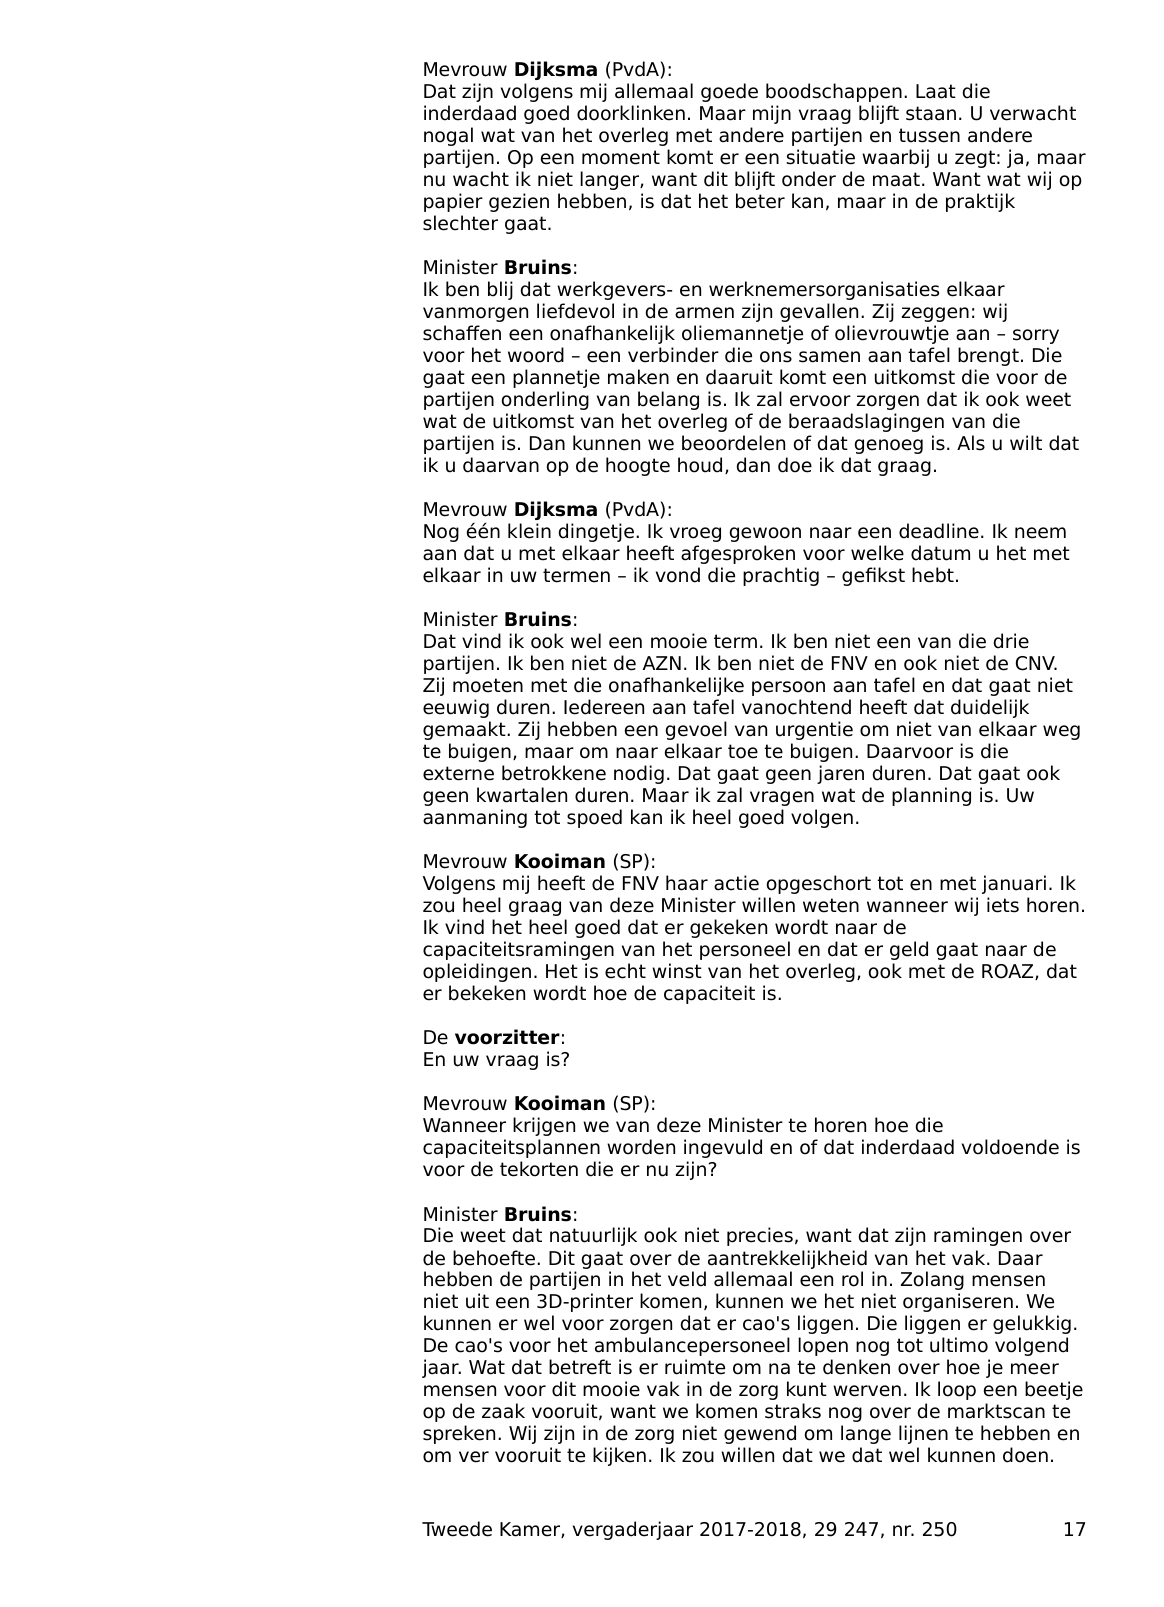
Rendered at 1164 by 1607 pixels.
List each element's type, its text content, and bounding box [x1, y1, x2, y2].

text Volgens mij heeft de FNV haar actie opgeschort tot en met januari. Ik zou heel graag van deze Minister willen weten wanneer wij iets horen. Ik vind het heel goed dat er gekeken wordt naar de capaciteitsramingen van het personeel en dat er geld gaat naar de opleidingen. Het is echt winst van het overleg, ook met de ROAZ, dat er bekeken wordt hoe de capaciteit is. [422, 873, 1087, 1005]
text Minister Bruins: [422, 609, 1087, 631]
text De voorzitter: [422, 1027, 1087, 1049]
text Mevrouw Dijksma (PvdA): [422, 59, 1087, 81]
text Die weet dat natuurlijk ook niet precies, want dat zijn ramingen over de behoefte. Dit gaat over de aantrekkelijkheid van het vak. Daar hebben de partijen in het veld allemaal een rol in. Zolang mensen niet uit een 3D-printer komen, kunnen we het niet organiseren. We kunnen er wel voor zorgen dat er cao's liggen. Die liggen er gelukkig. De cao's voor het ambulancepersoneel lopen nog tot ultimo volgend jaar. Wat dat betreft is er ruimte om na te denken over hoe je meer mensen voor dit mooie vak in de zorg kunt werven. Ik loop een beetje op de zaak vooruit, want we komen straks nog over de marktscan te spreken. Wij zijn in de zorg niet gewend om lange lijnen te hebben en om ver vooruit te kijken. Ik zou willen dat we dat wel kunnen doen. [422, 1225, 1087, 1467]
text Nog één klein dingetje. Ik vroeg gewoon naar een deadline. Ik neem aan dat u met elkaar heeft afgesproken voor welke datum u het met elkaar in uw termen – ik vond die prachtig – gefikst hebt. [422, 521, 1087, 587]
text Mevrouw Dijksma (PvdA): [422, 499, 1087, 521]
text Dat vind ik ook wel een mooie term. Ik ben niet een van die drie partijen. Ik ben niet de AZN. Ik ben niet de FNV en ook niet de CNV. Zij moeten met die onafhankelijke persoon aan tafel en dat gaat niet eeuwig duren. Iedereen aan tafel vanochtend heeft dat duidelijk gemaakt. Zij hebben een gevoel van urgentie om niet van elkaar weg te buigen, maar om naar elkaar toe te buigen. Daarvoor is die externe betrokkene nodig. Dat gaat geen jaren duren. Dat gaat ook geen kwartalen duren. Maar ik zal vragen wat de planning is. Uw aanmaning tot spoed kan ik heel goed volgen. [422, 631, 1087, 829]
text Dat zijn volgens mij allemaal goede boodschappen. Laat die inderdaad goed doorklinken. Maar mijn vraag blijft staan. U verwacht nogal wat van het overleg met andere partijen en tussen andere partijen. Op een moment komt er een situatie waarbij u zegt: ja, maar nu wacht ik niet langer, want dit blijft onder de maat. Want wat wij op papier gezien hebben, is dat het beter kan, maar in de praktijk slechter gaat. [422, 81, 1087, 235]
text Mevrouw Kooiman (SP): [422, 1093, 1087, 1115]
text Wanneer krijgen we van deze Minister te horen hoe die capaciteitsplannen worden ingevuld en of dat inderdaad voldoende is voor de tekorten die er nu zijn? [422, 1115, 1087, 1181]
text Minister Bruins: [422, 1203, 1087, 1225]
text Minister Bruins: [422, 257, 1087, 279]
text En uw vraag is? [422, 1049, 1087, 1071]
text Mevrouw Kooiman (SP): [422, 851, 1087, 873]
text Ik ben blij dat werkgevers- en werknemersorganisaties elkaar vanmorgen liefdevol in de armen zijn gevallen. Zij zeggen: wij schaffen een onafhankelijk oliemannetje of olievrouwtje aan – sorry voor het woord – een verbinder die ons samen aan tafel brengt. Die gaat een plannetje maken en daaruit komt een uitkomst die voor de partijen onderling van belang is. Ik zal ervoor zorgen dat ik ook weet wat de uitkomst van het overleg of de beraadslagingen van die partijen is. Dan kunnen we beoordelen of dat genoeg is. Als u wilt dat ik u daarvan op de hoogte houd, dan doe ik dat graag. [422, 279, 1087, 477]
